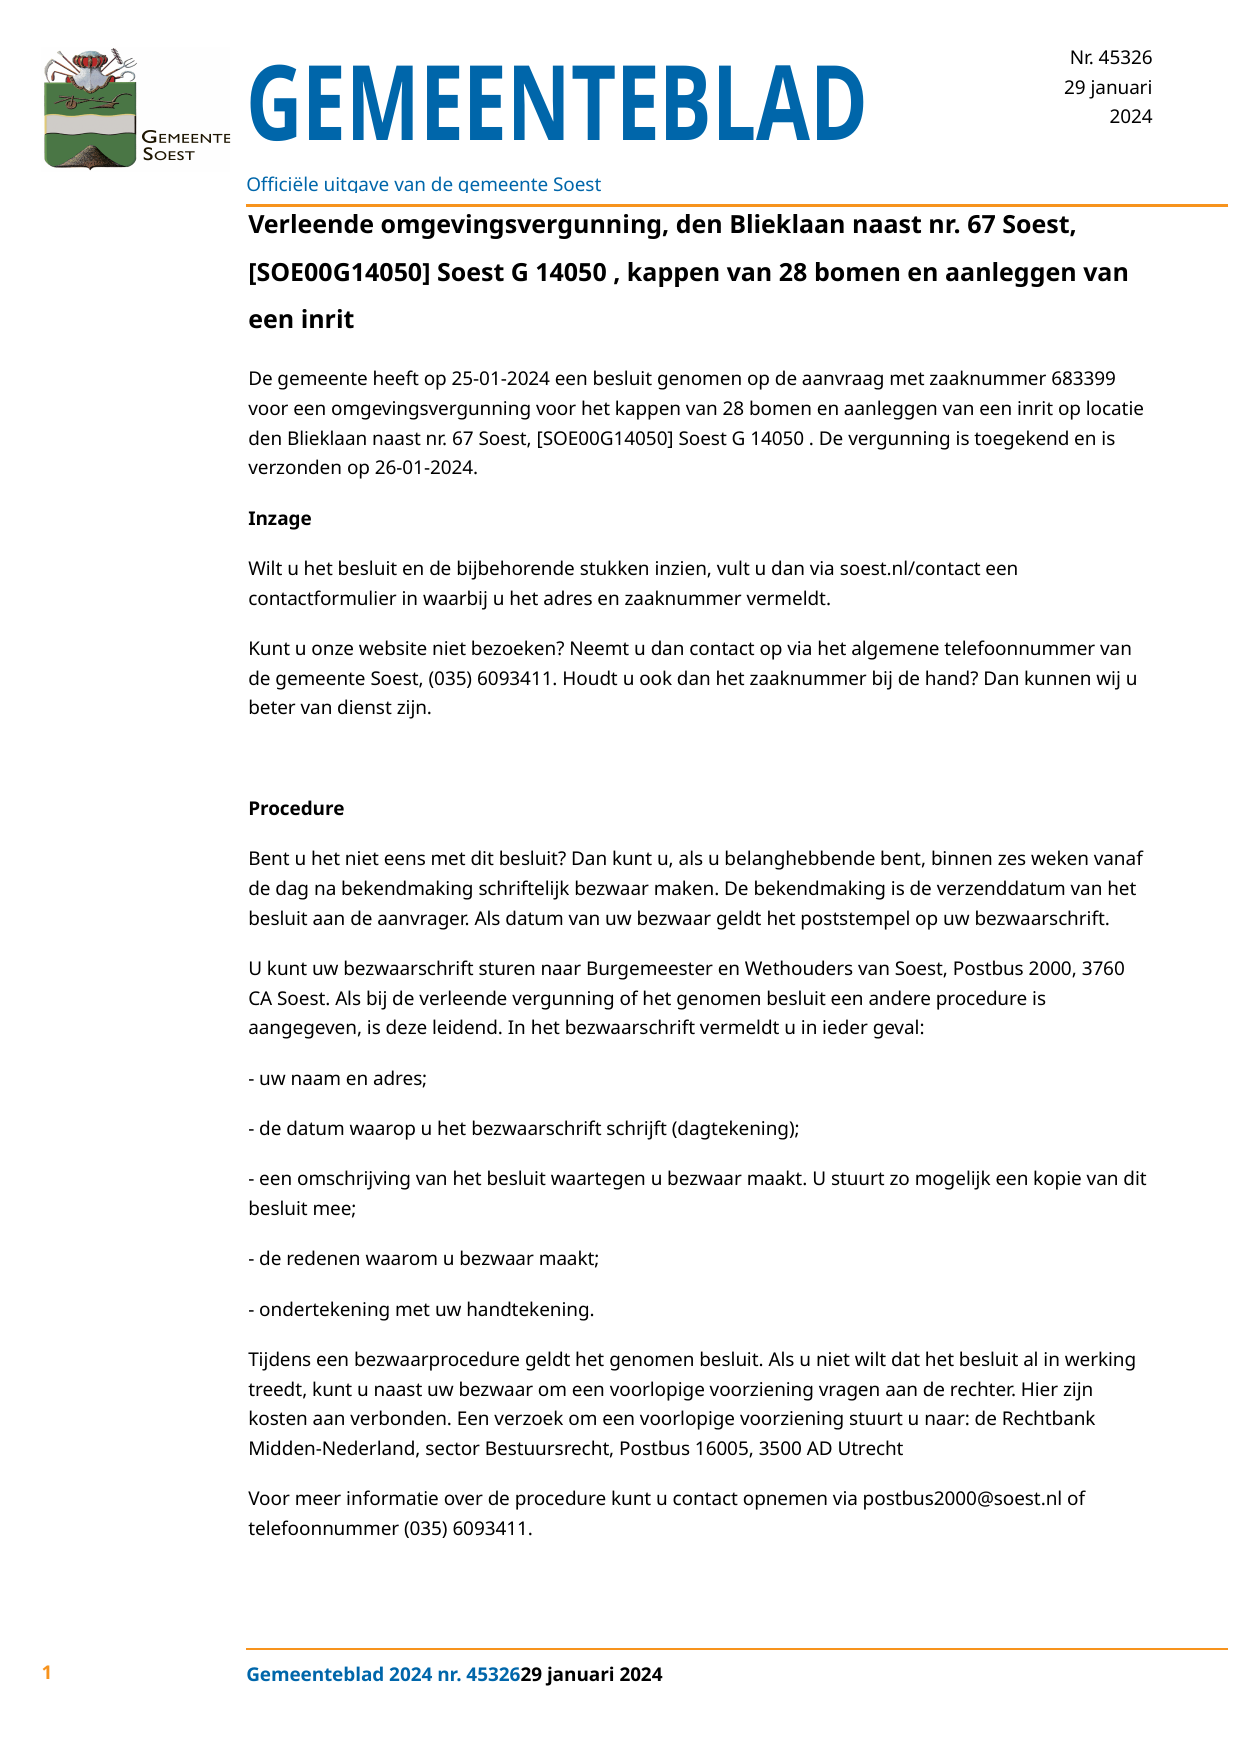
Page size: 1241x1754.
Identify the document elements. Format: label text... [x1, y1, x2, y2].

text U kunt uw bezwaarschrift sturen naar Burgemeester en Wethouders van Soest, Postbus 2000, 3760 CA Soest. Als bij de verleende vergunning of het genomen besluit een andere procedure is aangegeven, is deze leidend. In het bezwaarschrift vermeldt u in ieder geval: [248, 955, 1152, 1040]
text Wilt u het besluit en de bijbehorende stukken inzien, vult u dan via soest.nl/contact een contactformulier in waarbij u het adres en zaaknummer vermeldt. [248, 555, 1152, 610]
text Verleende omgevingsvergunning, den Blieklaan naast nr. 67 Soest, [SOE00G14050] Soest G 14050 , kappen van 28 bomen en aanleggen van een inrit [248, 207, 1152, 336]
text - de datum waarop u het bezwaarschrift schrijft (dagtekening); [248, 1115, 1152, 1141]
text Voor meer informatie over de procedure kunt u contact opnemen via postbus2000@soest.nl of telefoonnummer (035) 6093411. [248, 1486, 1152, 1541]
text Bent u het niet eens met dit besluit? Dan kunt u, als u belanghebbende bent, binnen zes weken vanaf de dag na bekendmaking schriftelijk bezwaar maken. De bekendmaking is de verzenddatum van het besluit aan de aanvrager. Als datum van uw bezwaar geldt het poststempel op uw bezwaarschrift. [248, 846, 1152, 930]
text Kunt u onze website niet bezoeken? Neemt u dan contact op via het algemene telefoonnummer van de gemeente Soest, (035) 6093411. Houdt u ook dan het zaaknummer bij de hand? Dan kunnen wij u beter van dienst zijn. [248, 635, 1152, 720]
text - een omschrijving van het besluit waartegen u bezwaar maakt. U stuurt zo mogelijk een kopie van dit besluit mee; [248, 1166, 1152, 1221]
text - uw naam en adres; [248, 1065, 1152, 1090]
text De gemeente heeft op 25-01-2024 een besluit genomen op de aanvraag met zaaknummer 683399 voor een omgevingsvergunning voor het kappen van 28 bomen en aanleggen van een inrit op locatie den Blieklaan naast nr. 67 Soest, [SOE00G14050] Soest G 14050 . De vergunning is toegekend en is verzonden op 26-01-2024. [248, 366, 1152, 480]
text Tijdens een bezwaarprocedure geldt het genomen besluit. Als u niet wilt dat het besluit al in werking treedt, kunt u naast uw bezwaar om een voorlopige voorziening vragen aan de rechter. Hier zijn kosten aan verbonden. Een verzoek om een voorlopige voorziening stuurt u naar: de Rechtbank Midden-Nederland, sector Bestuursrecht, Postbus 16005, 3500 AD Utrecht [248, 1346, 1152, 1461]
text Inzage [248, 505, 1152, 530]
text - de redenen waarom u bezwaar maakt; [248, 1246, 1152, 1271]
text - ondertekening met uw handtekening. [248, 1296, 1152, 1322]
picture [41, 47, 231, 172]
text Procedure [248, 795, 1152, 821]
